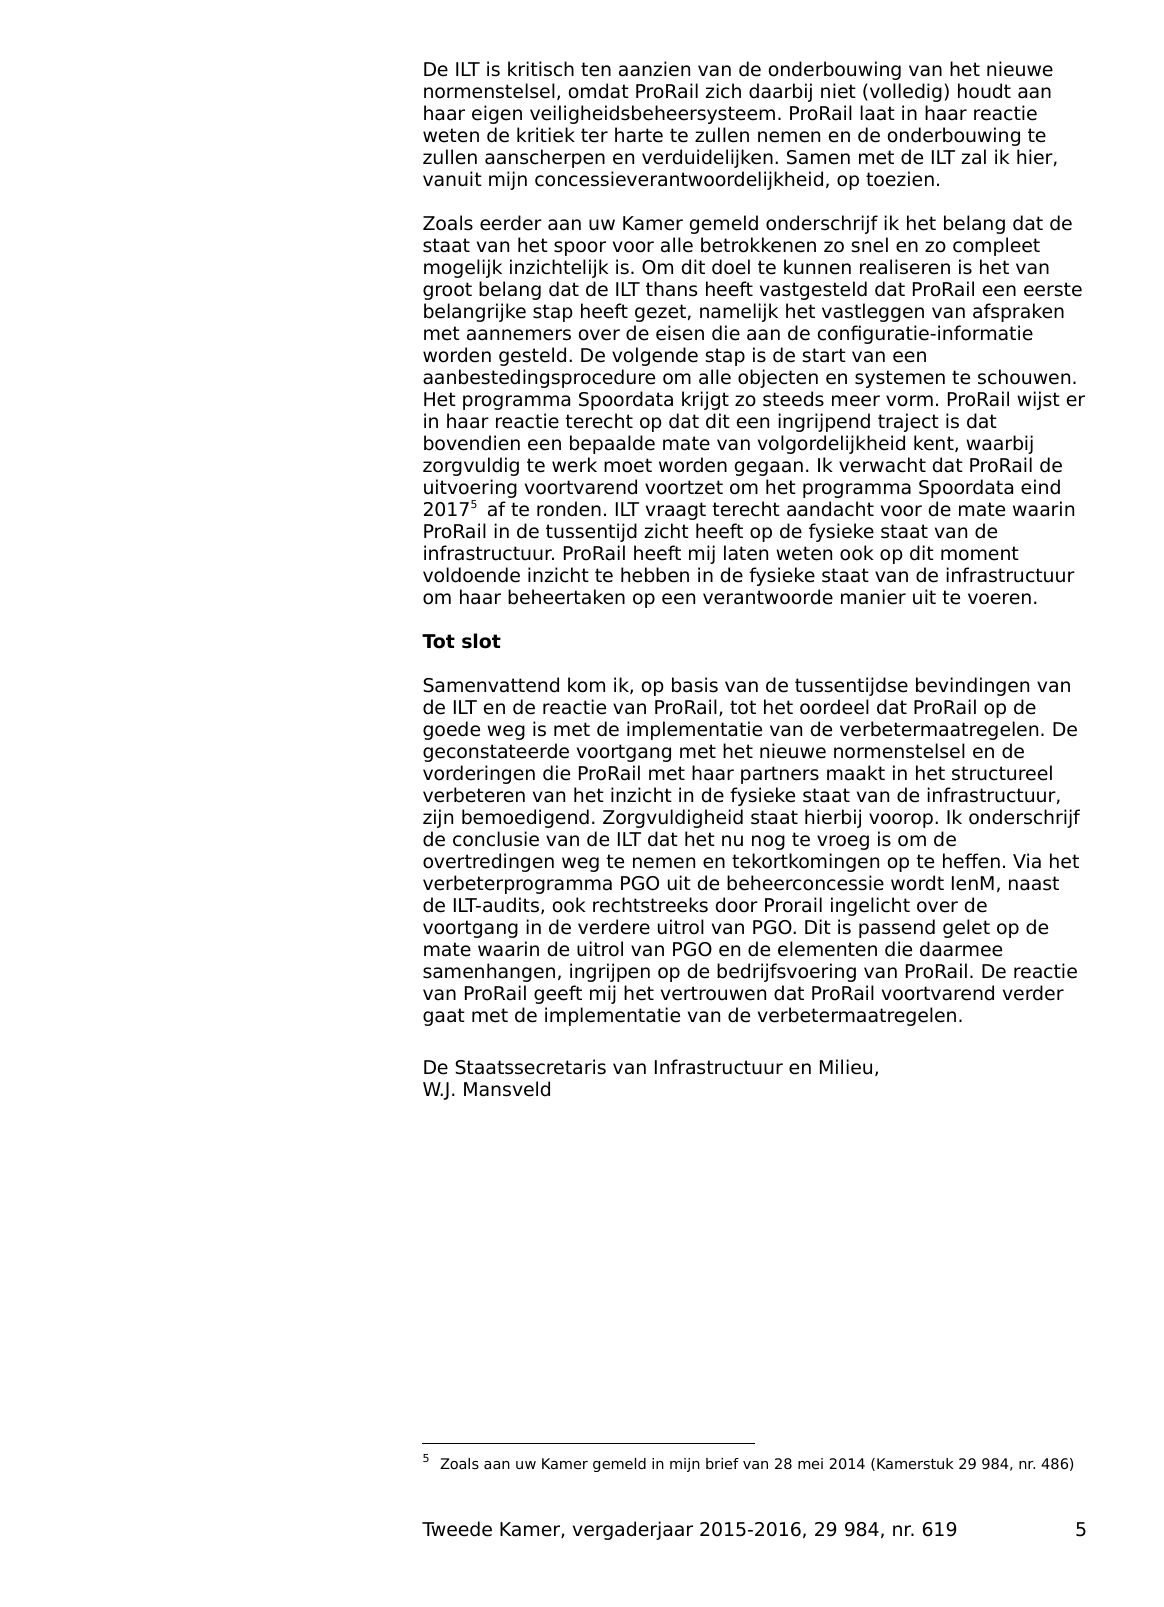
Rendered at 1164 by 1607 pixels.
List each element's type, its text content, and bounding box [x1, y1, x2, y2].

subtitle Tot slot [422, 631, 1087, 653]
text Samenvattend kom ik, op basis van de tussentijdse bevindingen van de ILT en de reactie van ProRail, tot het oordeel dat ProRail op de goede weg is met de implementatie van de verbetermaatregelen. De geconstateerde voortgang met het nieuwe normenstelsel en de vorderingen die ProRail met haar partners maakt in het structureel verbeteren van het inzicht in de fysieke staat van de infrastructuur, zijn bemoedigend. Zorgvuldigheid staat hierbij voorop. Ik onderschrijf de conclusie van de ILT dat het nu nog te vroeg is om de overtredingen weg te nemen en tekortkomingen op te heffen. Via het verbeterprogramma PGO uit de beheerconcessie wordt IenM, naast de ILT-audits, ook rechtstreeks door Prorail ingelicht over de voortgang in de verdere uitrol van PGO. Dit is passend gelet op de mate waarin de uitrol van PGO en de elementen die daarmee samenhangen, ingrijpen op de bedrijfsvoering van ProRail. De reactie van ProRail geeft mij het vertrouwen dat ProRail voortvarend verder gaat met de implementatie van de verbetermaatregelen. [422, 675, 1087, 1027]
text Zoals eerder aan uw Kamer gemeld onderschrijf ik het belang dat de staat van het spoor voor alle betrokkenen zo snel en zo compleet mogelijk inzichtelijk is. Om dit doel te kunnen realiseren is het van groot belang dat de ILT thans heeft vastgesteld dat ProRail een eerste belangrijke stap heeft gezet, namelijk het vastleggen van afspraken met aannemers over de eisen die aan de configuratie-informatie worden gesteld. De volgende stap is de start van een aanbestedingsprocedure om alle objecten en systemen te schouwen. Het programma Spoordata krijgt zo steeds meer vorm. ProRail wijst er in haar reactie terecht op dat dit een ingrijpend traject is dat bovendien een bepaalde mate van volgordelijkheid kent, waarbij zorgvuldig te werk moet worden gegaan. Ik verwacht dat ProRail de uitvoering voortvarend voortzet om het programma Spoordata eind 2017 af te ronden. ILT vraagt terecht aandacht voor de mate waarin ProRail in de tussentijd zicht heeft op de fysieke staat van de infrastructuur. ProRail heeft mij laten weten ook op dit moment voldoende inzicht te hebben in de fysieke staat van de infrastructuur om haar beheertaken op een verantwoorde manier uit te voeren. [422, 213, 1087, 609]
text Zoals aan uw Kamer gemeld in mijn brief van 28 mei 2014 (Kamerstuk 29 984, nr. 486) [422, 1452, 1087, 1474]
text De Staatssecretaris van Infrastructuur en Milieu, W.J. Mansveld [422, 1057, 1087, 1101]
text De ILT is kritisch ten aanzien van de onderbouwing van het nieuwe normenstelsel, omdat ProRail zich daarbij niet (volledig) houdt aan haar eigen veiligheidsbeheersysteem. ProRail laat in haar reactie weten de kritiek ter harte te zullen nemen en de onderbouwing te zullen aanscherpen en verduidelijken. Samen met de ILT zal ik hier, vanuit mijn concessieverantwoordelijkheid, op toezien. [422, 59, 1087, 191]
